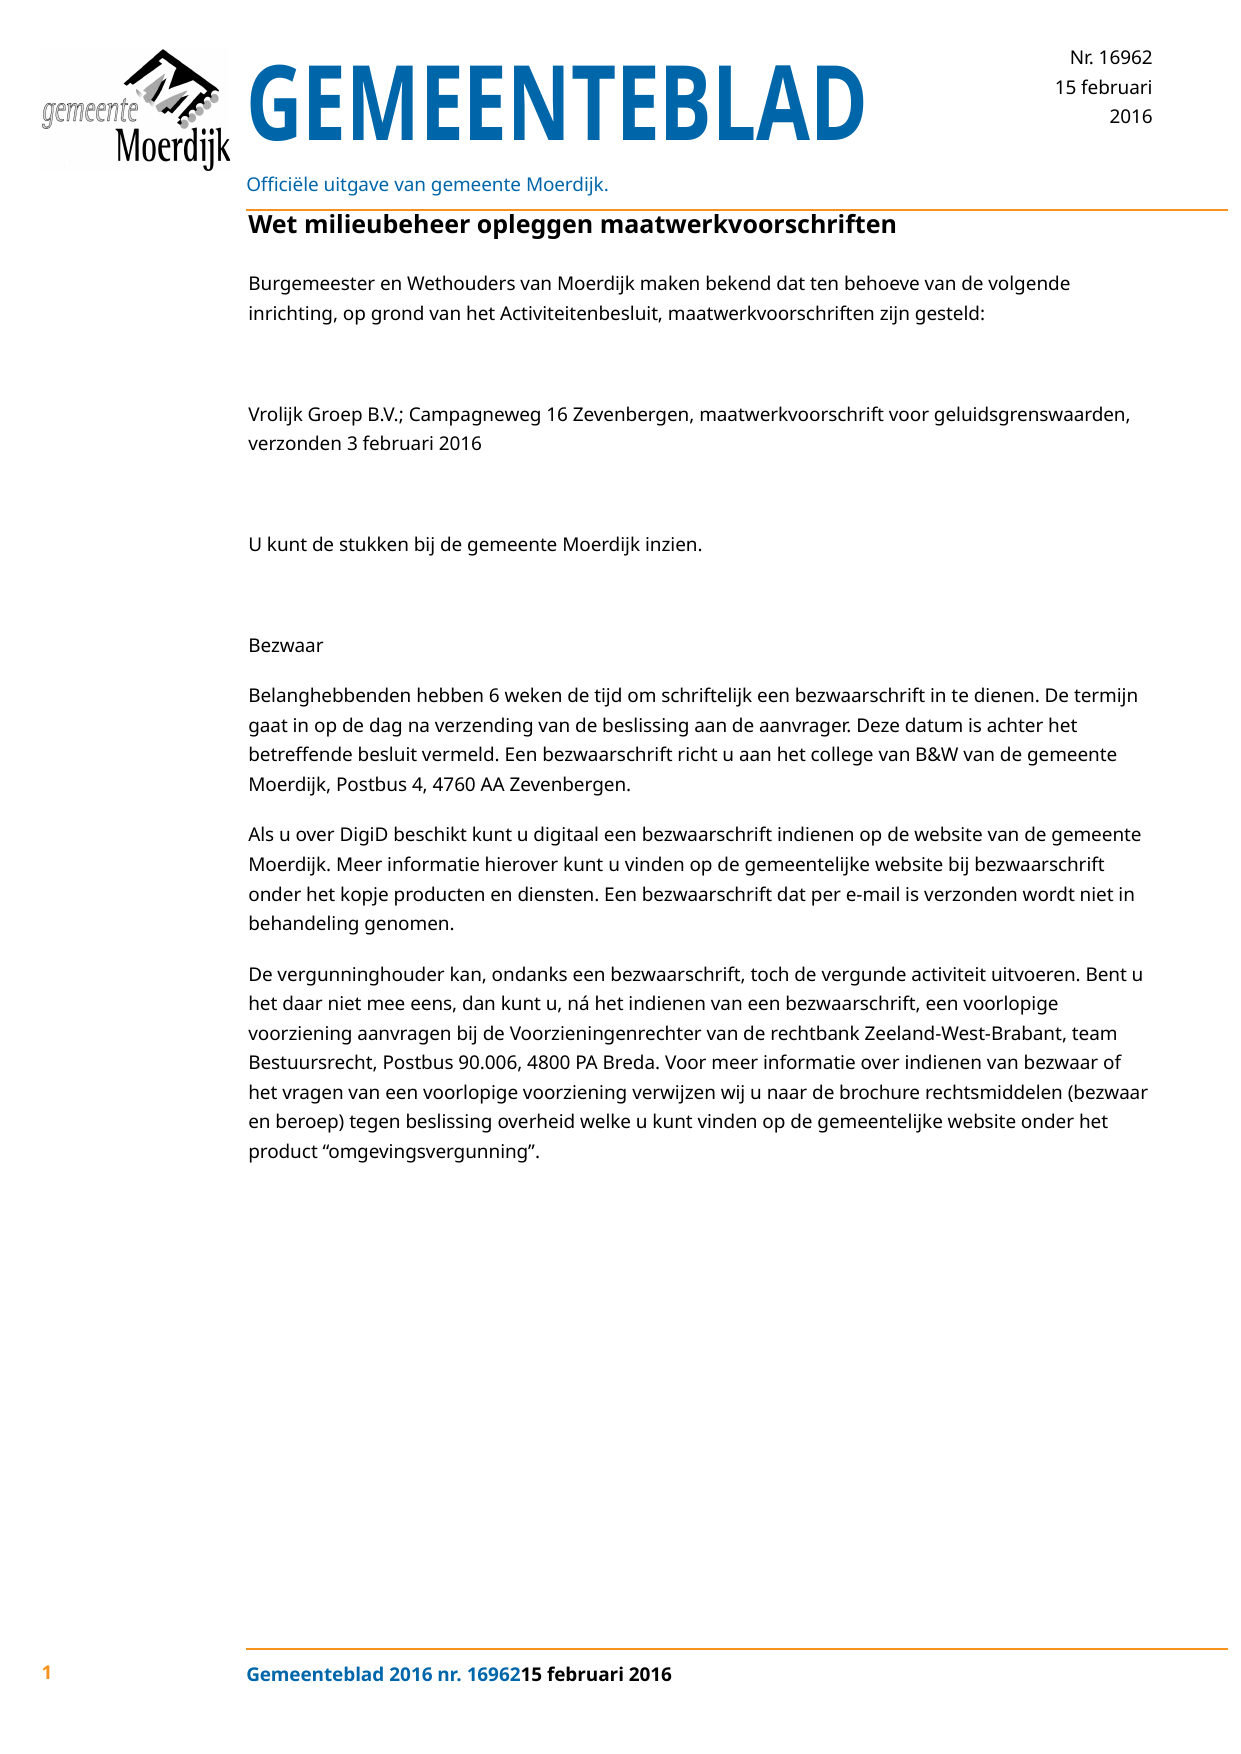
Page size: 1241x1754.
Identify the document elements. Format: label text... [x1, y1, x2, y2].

text Vrolijk Groep B.V.; Campagneweg 16 Zevenbergen, maatwerkvoorschrift voor geluidsgrenswaarden, verzonden 3 februari 2016 [248, 401, 1152, 456]
text Wet milieubeheer opleggen maatwerkvoorschriften [248, 211, 1152, 241]
text Als u over DigiD beschikt kunt u digitaal een bezwaarschrift indienen op de website van de gemeente Moerdijk. Meer informatie hierover kunt u vinden op de gemeentelijke website bij bezwaarschrift onder het kopje producten en diensten. Een bezwaarschrift dat per e-mail is verzonden wordt niet in behandeling genomen. [248, 822, 1152, 936]
text U kunt de stukken bij de gemeente Moerdijk inzien. [248, 531, 1152, 557]
picture [41, 47, 231, 172]
text Burgemeester en Wethouders van Moerdijk maken bekend dat ten behoeve van de volgende inrichting, op grond van het Activiteitenbesluit, maatwerkvoorschriften zijn gesteld: [248, 270, 1152, 326]
text Belanghebbenden hebben 6 weken de tijd om schriftelijk een bezwaarschrift in te dienen. De termijn gaat in op de dag na verzending van de beslissing aan de aanvrager. Deze datum is achter het betreffende besluit vermeld. Een bezwaarschrift richt u aan het college van B&W van de gemeente Moerdijk, Postbus 4, 4760 AA Zevenbergen. [248, 682, 1152, 797]
text Bezwaar [248, 632, 1152, 658]
text De vergunninghouder kan, ondanks een bezwaarschrift, toch de vergunde activiteit uitvoeren. Bent u het daar niet mee eens, dan kunt u, ná het indienen van een bezwaarschrift, een voorlopige voorziening aanvragen bij de Voorzieningenrechter van de rechtbank Zeeland-West-Brabant, team Bestuursrecht, Postbus 90.006, 4800 PA Breda. Voor meer informatie over indienen van bezwaar of het vragen van een voorlopige voorziening verwijzen wij u naar de brochure rechtsmiddelen (bezwaar en beroep) tegen beslissing overheid welke u kunt vinden op de gemeentelijke website onder het product “omgevingsvergunning”. [248, 961, 1152, 1164]
